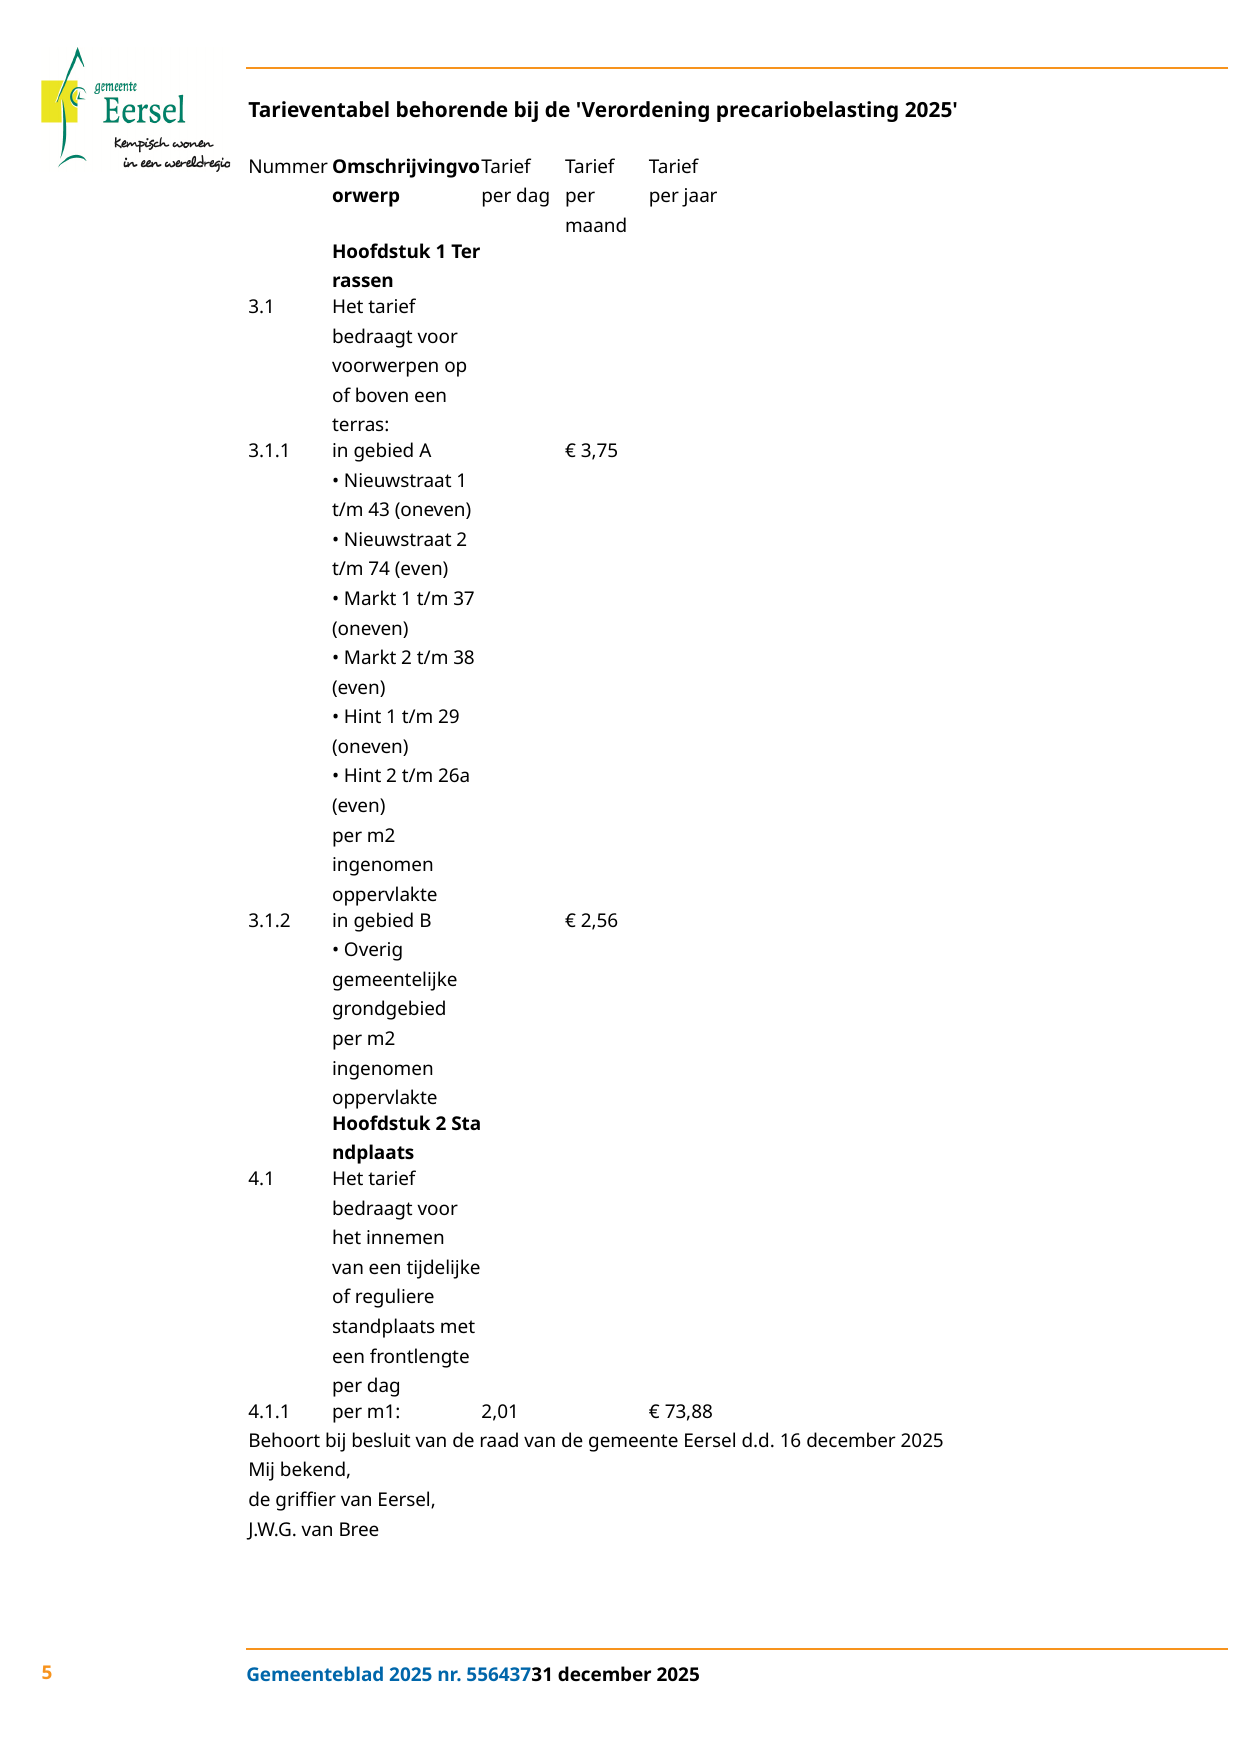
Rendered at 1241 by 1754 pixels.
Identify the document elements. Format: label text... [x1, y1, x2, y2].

table_cell [649, 1165, 732, 1398]
text de griffier van Eersel, [248, 1486, 1152, 1512]
table_header Nummer [248, 153, 332, 238]
table_cell [565, 1398, 649, 1424]
table_cell [565, 1110, 649, 1165]
text J.W.G. van Bree [248, 1516, 1152, 1542]
table_cell [481, 907, 565, 1110]
text Mij bekend, [248, 1457, 1152, 1482]
table_cell 4.1.1 [248, 1398, 332, 1424]
table_cell [481, 1165, 565, 1398]
table_cell [649, 437, 732, 907]
table_cell [649, 293, 732, 437]
table_header Tarief per maand [565, 153, 649, 238]
table_cell Hoofdstuk 2 Standplaats [332, 1110, 481, 1165]
table_cell 3.1.1 [248, 437, 332, 907]
table_cell [481, 1110, 565, 1165]
table_header Omschrijvingvoorwerp [332, 153, 481, 238]
table_cell € 3,75 [565, 437, 649, 907]
table_cell [248, 1110, 332, 1165]
table_cell in gebied A • Nieuwstraat 1 t/m 43 (oneven) • Nieuwstraat 2 t/m 74 (even) • Markt 1 t/m 37 (oneven) • Markt 2 t/m 38 (even) • Hint 1 t/m 29 (oneven) • Hint 2 t/m 26a (even) per m2 ingenomen oppervlakte [332, 437, 481, 907]
table_cell € 73,88 [649, 1398, 732, 1424]
table_cell 4.1 [248, 1165, 332, 1398]
table_cell [248, 238, 332, 293]
table_cell Het tarief bedraagt voor het innemen van een tijdelijke of reguliere standplaats met een frontlengte per dag [332, 1165, 481, 1398]
table_cell Hoofdstuk 1 Terrassen [332, 238, 481, 293]
text Behoort bij besluit van de raad van de gemeente Eersel d.d. 16 december 2025 [248, 1427, 1152, 1453]
table_cell in gebied B • Overig gemeentelijke grondgebied per m2 ingenomen oppervlakte [332, 907, 481, 1110]
table_cell [481, 437, 565, 907]
table_cell [649, 238, 732, 293]
table_cell 3.1.2 [248, 907, 332, 1110]
table_cell € 2,56 [565, 907, 649, 1110]
table_cell [649, 1110, 732, 1165]
table_cell Het tarief bedraagt voor voorwerpen op of boven een terras: [332, 293, 481, 437]
table_cell 2,01 [481, 1398, 565, 1424]
table_cell [565, 293, 649, 437]
picture [41, 47, 231, 172]
table_cell 3.1 [248, 293, 332, 437]
table_cell [481, 293, 565, 437]
table_cell [565, 238, 649, 293]
table_cell per m1: [332, 1398, 481, 1424]
table_header Tarief per dag [481, 153, 565, 238]
table_cell [481, 238, 565, 293]
table_cell [649, 907, 732, 1110]
text Tarieventabel behorende bij de 'Verordening precariobelasting 2025' [248, 95, 1152, 123]
table_header Tarief per jaar [649, 153, 732, 238]
table_cell [565, 1165, 649, 1398]
